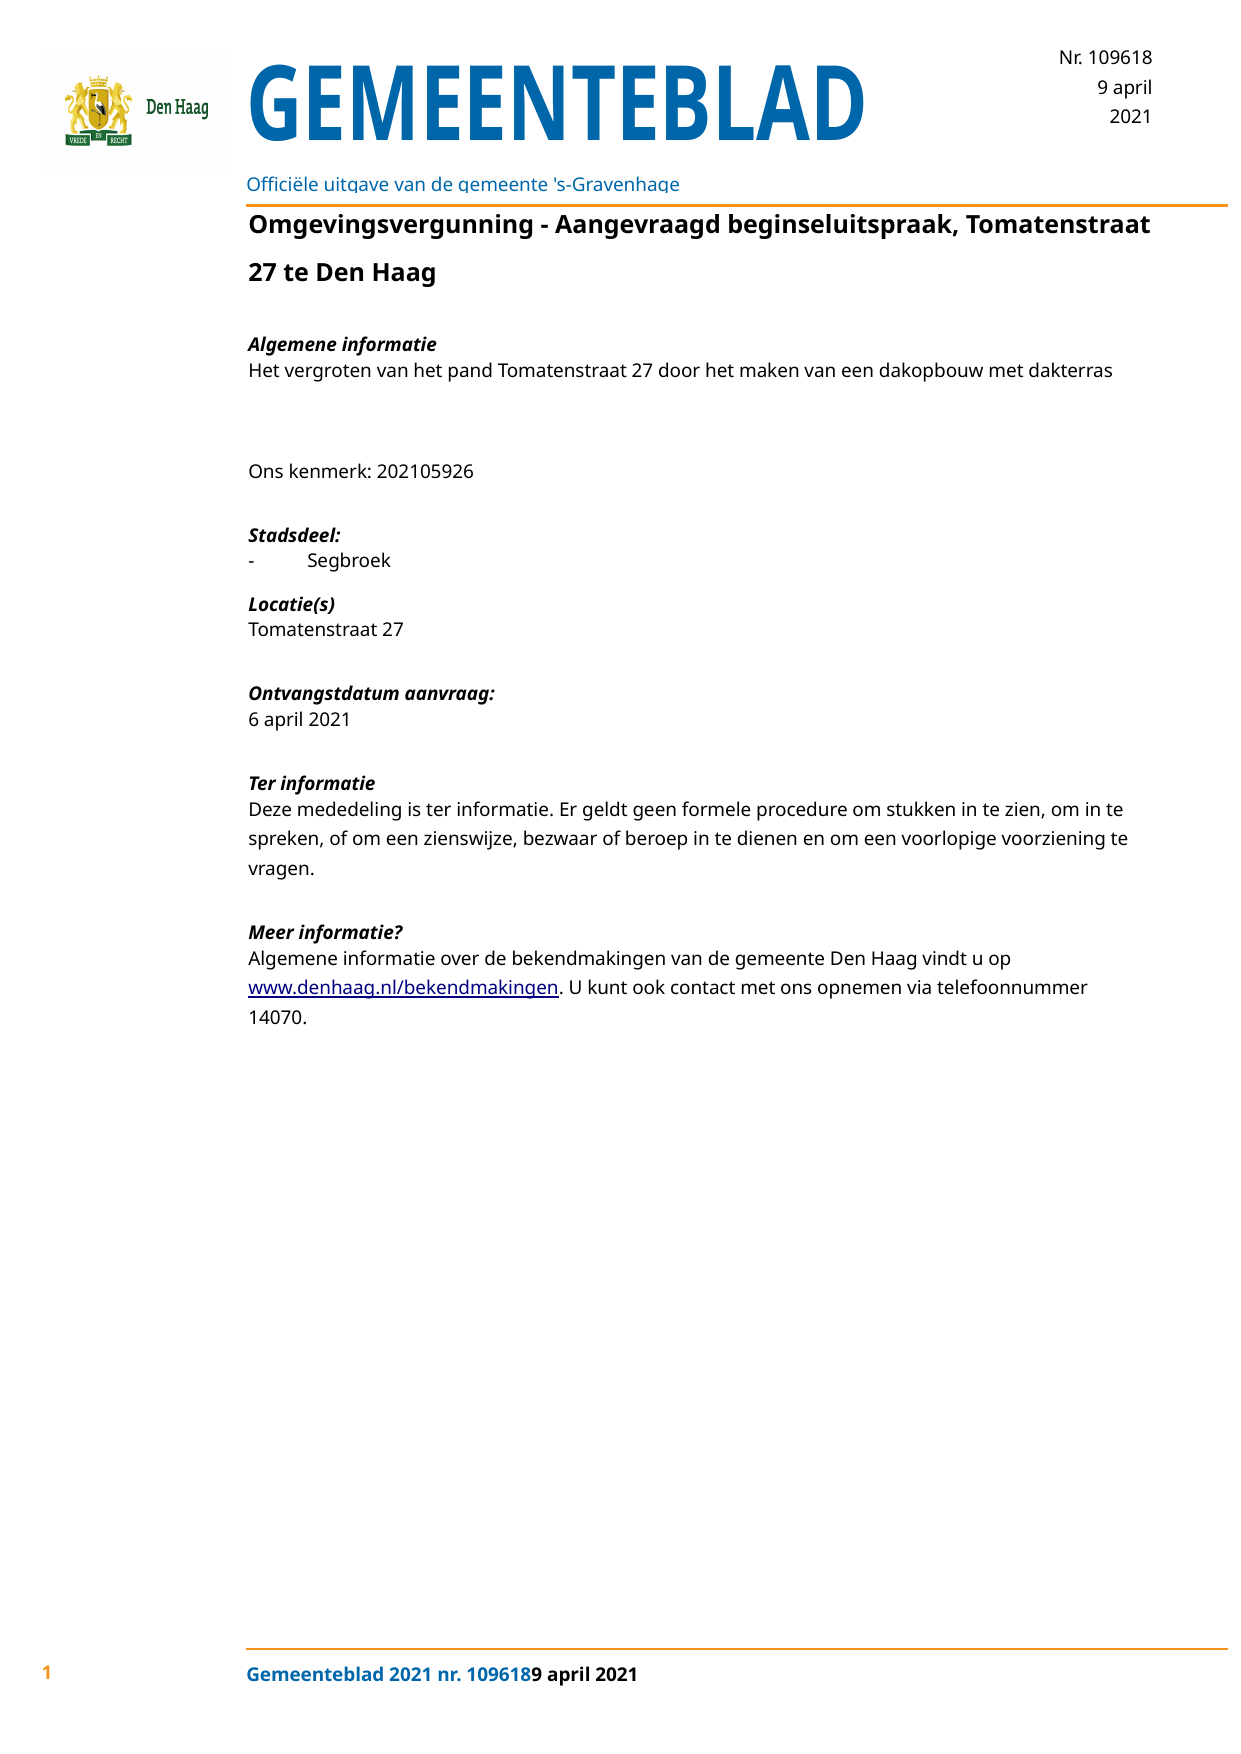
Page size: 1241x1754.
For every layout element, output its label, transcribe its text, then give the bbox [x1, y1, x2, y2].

text Stadsdeel: [248, 522, 1152, 548]
text Algemene informatie over de bekendmakingen van de gemeente Den Haag vindt u op www.denhaag.nl/bekendmakingen. U kunt ook contact met ons opnemen via telefoonnummer 14070. [248, 945, 1152, 1030]
text 6 april 2021 [248, 706, 1152, 732]
text Ons kenmerk: 202105926 [248, 458, 1152, 484]
text Omgevingsvergunning - Aangevraagd beginseluitspraak, Tomatenstraat 27 te Den Haag [248, 207, 1152, 288]
text Tomatenstraat 27 [248, 617, 1152, 642]
text Meer informatie? [248, 919, 1152, 945]
text Ontvangstdatum aanvraag: [248, 681, 1152, 706]
text Algemene informatie [248, 331, 1152, 357]
text Deze mededeling is ter informatie. Er geldt geen formele procedure om stukken in te zien, om in te spreken, of om een zienswijze, bezwaar of beroep in te dienen en om een voorlopige voorziening te vragen. [248, 796, 1152, 881]
text Het vergroten van het pand Tomatenstraat 27 door het maken van een dakopbouw met dakterras [248, 357, 1152, 383]
picture [41, 47, 231, 172]
text Locatie(s) [248, 591, 1152, 617]
list Segbroek [248, 548, 1152, 573]
text Ter informatie [248, 770, 1152, 796]
